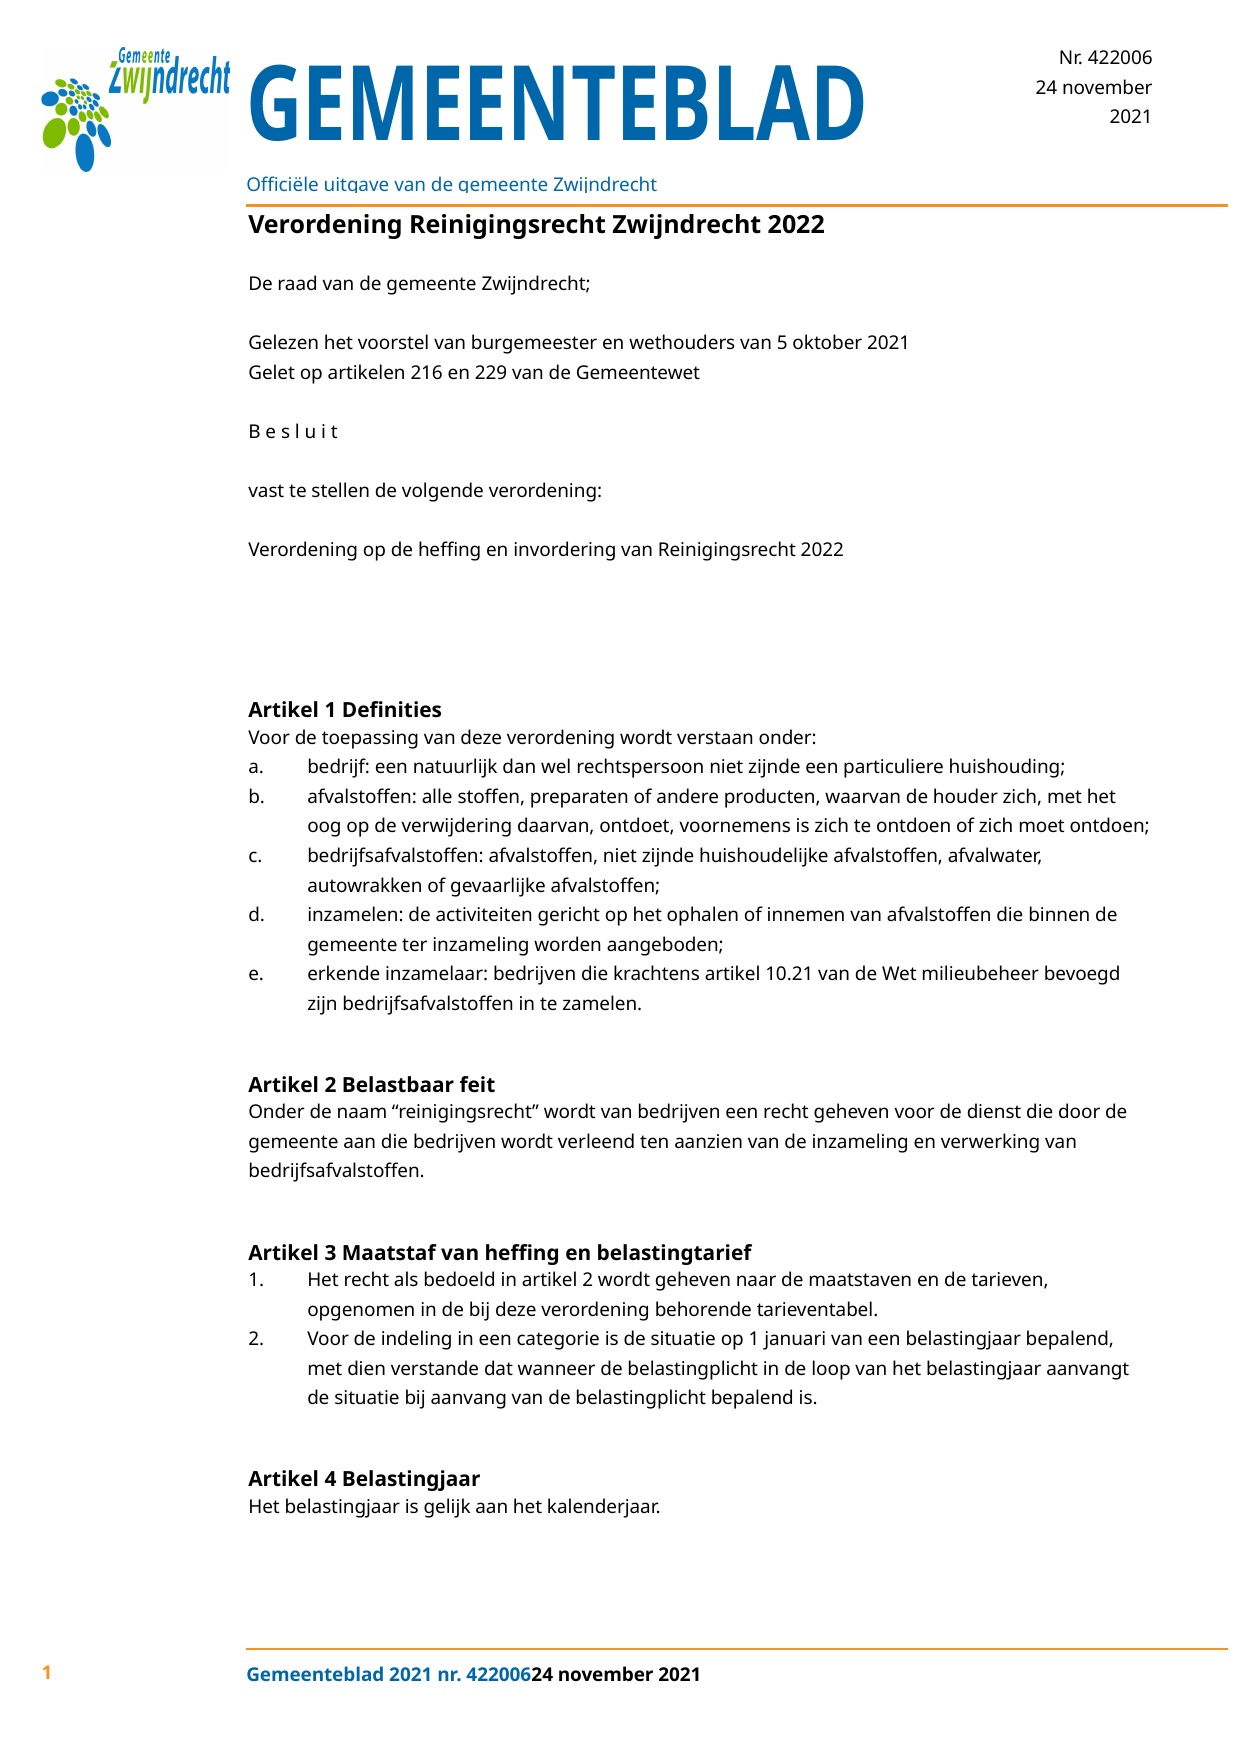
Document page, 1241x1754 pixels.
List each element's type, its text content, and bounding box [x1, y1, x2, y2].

text Verordening op de heffing en invordering van Reinigingsrecht 2022 [248, 537, 1152, 562]
text Gelezen het voorstel van burgemeester en wethouders van 5 oktober 2021 [248, 329, 1152, 355]
text Artikel 3 Maatstaf van heffing en belastingtarief [248, 1238, 1152, 1266]
text De raad van de gemeente Zwijndrecht; [248, 270, 1152, 296]
list afvalstoffen: alle stoffen, preparaten of andere producten, waarvan de houder zich, met het oog op de verwijdering daarvan, ontdoet, voornemens is zich te ontdoen of zich moet ontdoen; [248, 783, 1152, 838]
list erkende inzamelaar: bedrijven die krachtens artikel 10.21 van de Wet milieubeheer bevoegd zijn bedrijfsafvalstoffen in te zamelen. [248, 961, 1152, 1016]
text Artikel 1 Definities [248, 695, 1152, 724]
text Onder de naam “reinigingsrecht” wordt van bedrijven een recht geheven voor de dienst die door de gemeente aan die bedrijven wordt verleend ten aanzien van de inzameling en verwerking van bedrijfsafvalstoffen. [248, 1098, 1152, 1183]
text B e s l u i t [248, 418, 1152, 444]
text Artikel 4 Belastingjaar [248, 1464, 1152, 1493]
text vast te stellen de volgende verordening: [248, 477, 1152, 503]
list inzamelen: de activiteiten gericht op het ophalen of innemen van afvalstoffen die binnen de gemeente ter inzameling worden aangeboden; [248, 901, 1152, 957]
picture [41, 47, 231, 172]
text Verordening Reinigingsrecht Zwijndrecht 2022 [248, 207, 1152, 241]
list bedrijf: een natuurlijk dan wel rechtspersoon niet zijnde een particuliere huishouding; [248, 753, 1152, 779]
list Voor de indeling in een categorie is de situatie op 1 januari van een belastingjaar bepalend, met dien verstande dat wanneer de belastingplicht in de loop van het belastingjaar aanvangt de situatie bij aanvang van de belastingplicht bepalend is. [248, 1325, 1152, 1410]
list Het recht als bedoeld in artikel 2 wordt geheven naar de maatstaven en de tarieven, opgenomen in de bij deze verordening behorende tarieventabel. [248, 1266, 1152, 1321]
text Voor de toepassing van deze verordening wordt verstaan onder: [248, 724, 1152, 749]
text Gelet op artikelen 216 en 229 van de Gemeentewet [248, 359, 1152, 385]
text Het belastingjaar is gelijk aan het kalenderjaar. [248, 1493, 1152, 1519]
list bedrijfsafvalstoffen: afvalstoffen, niet zijnde huishoudelijke afvalstoffen, afvalwater, autowrakken of gevaarlijke afvalstoffen; [248, 842, 1152, 897]
text Artikel 2 Belastbaar feit [248, 1070, 1152, 1098]
